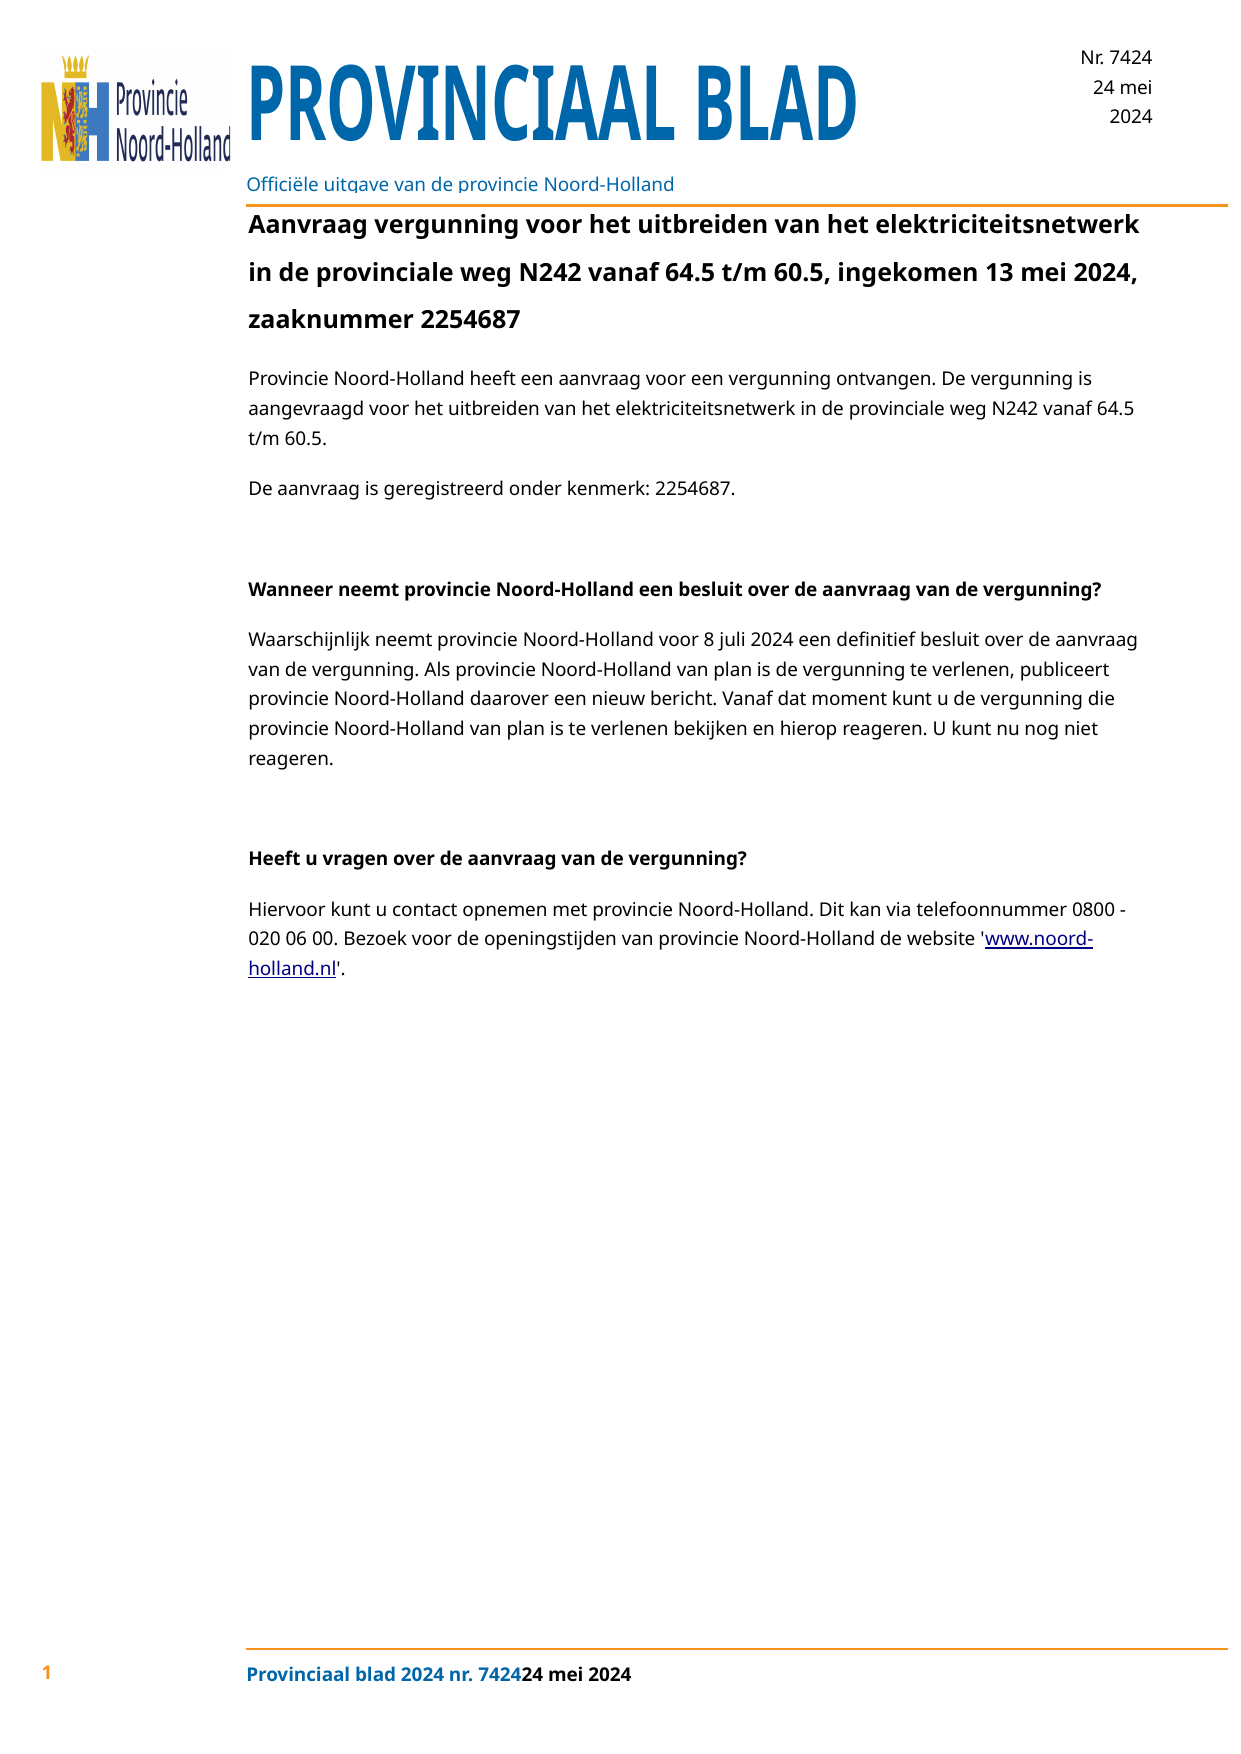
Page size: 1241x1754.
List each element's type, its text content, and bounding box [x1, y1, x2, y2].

text Heeft u vragen over de aanvraag van de vergunning? [248, 846, 1152, 871]
text Aanvraag vergunning voor het uitbreiden van het elektriciteitsnetwerk in de provinciale weg N242 vanaf 64.5 t/m 60.5, ingekomen 13 mei 2024, zaaknummer 2254687 [248, 207, 1152, 336]
text De aanvraag is geregistreerd onder kenmerk: 2254687. [248, 475, 1152, 501]
picture [41, 47, 231, 172]
text Wanneer neemt provincie Noord-Holland een besluit over de aanvraag van de vergunning? [248, 576, 1152, 602]
text Provincie Noord-Holland heeft een aanvraag voor een vergunning ontvangen. De vergunning is aangevraagd voor het uitbreiden van het elektriciteitsnetwerk in de provinciale weg N242 vanaf 64.5 t/m 60.5. [248, 366, 1152, 450]
text Hiervoor kunt u contact opnemen met provincie Noord-Holland. Dit kan via telefoonnummer 0800 - 020 06 00. Bezoek voor de openingstijden van provincie Noord-Holland de website 'www.noord-holland.nl'. [248, 896, 1152, 981]
text Waarschijnlijk neemt provincie Noord-Holland voor 8 juli 2024 een definitief besluit over de aanvraag van de vergunning. Als provincie Noord-Holland van plan is de vergunning te verlenen, publiceert provincie Noord-Holland daarover een nieuw bericht. Vanaf dat moment kunt u de vergunning die provincie Noord-Holland van plan is te verlenen bekijken en hierop reageren. U kunt nu nog niet reageren. [248, 626, 1152, 770]
